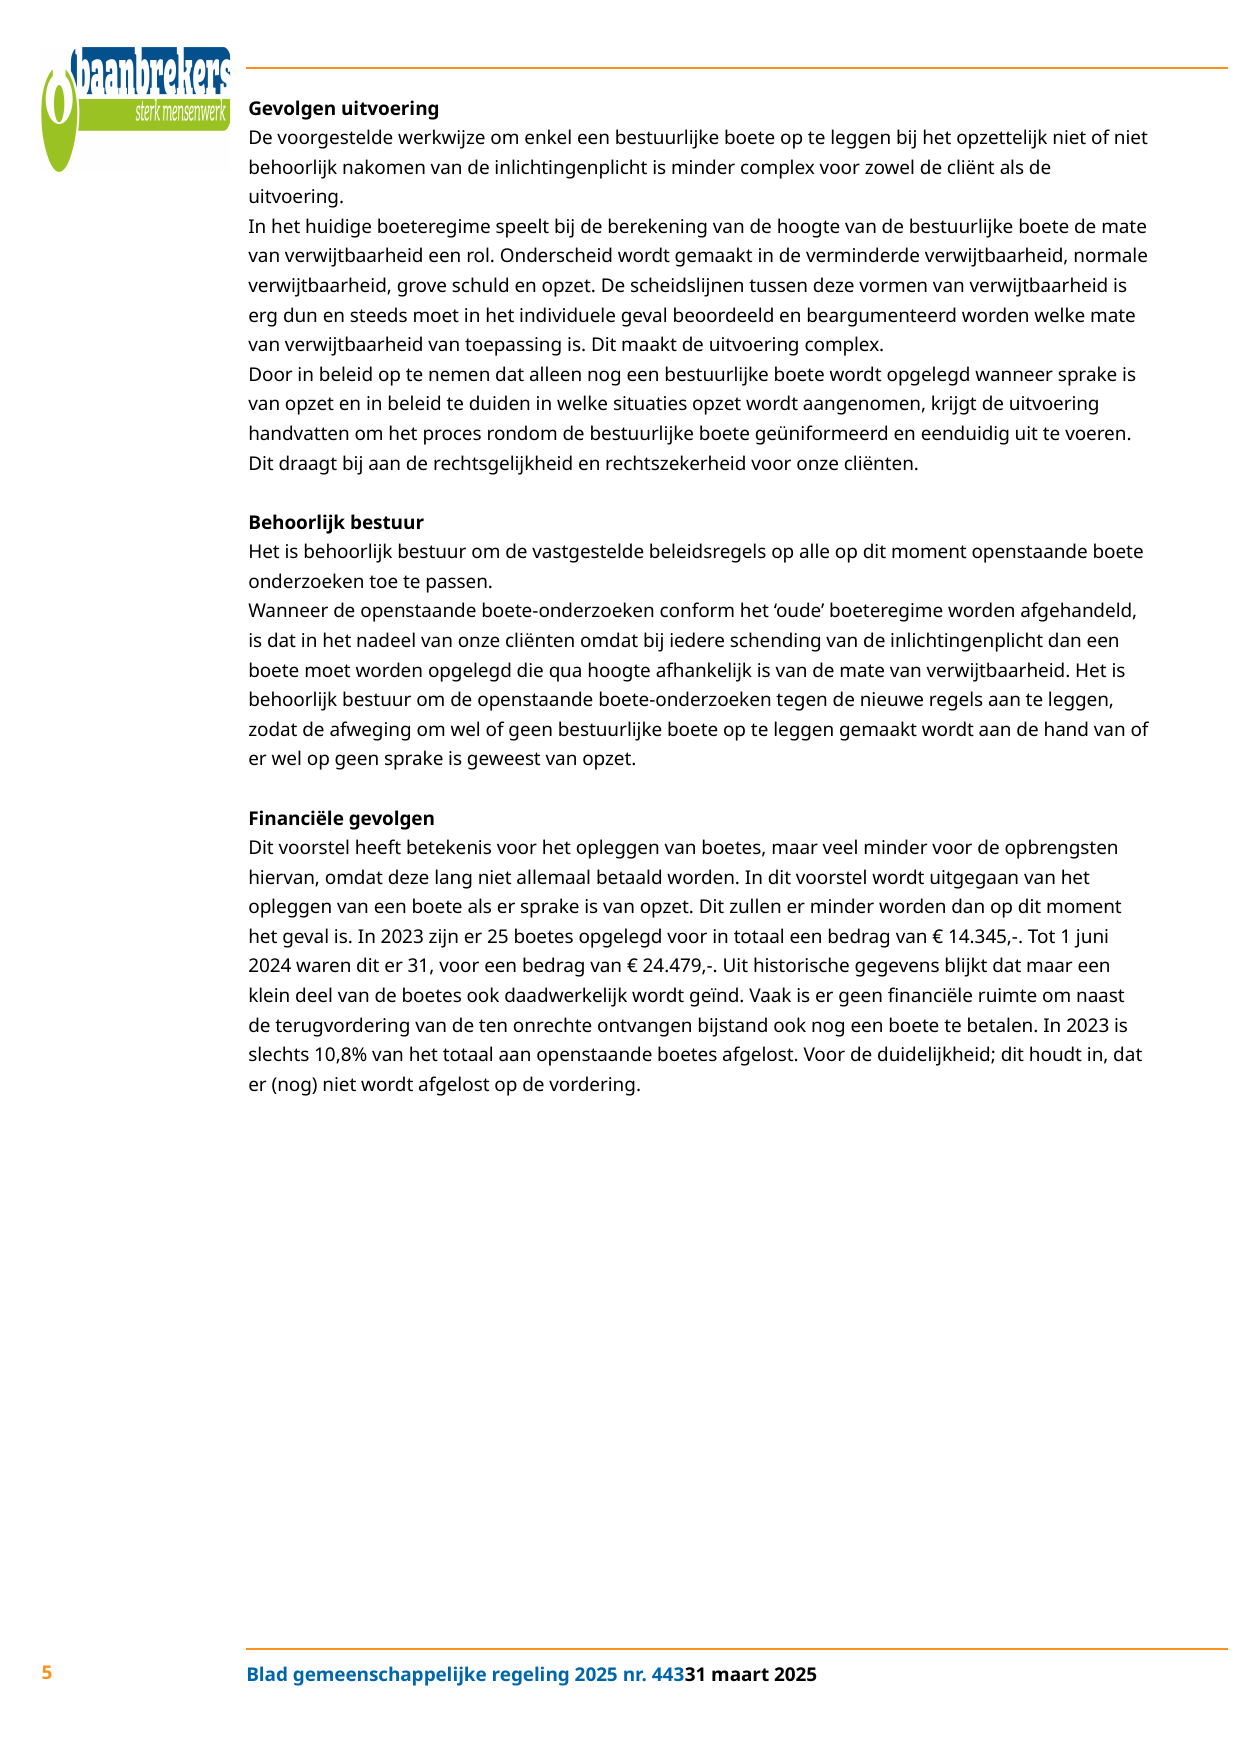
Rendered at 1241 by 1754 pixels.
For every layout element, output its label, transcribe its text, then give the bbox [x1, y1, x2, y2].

text Het is behoorlijk bestuur om de vastgestelde beleidsregels op alle op dit moment openstaande boete onderzoeken toe te passen. [248, 538, 1152, 594]
text Wanneer de openstaande boete-onderzoeken conform het ‘oude’ boeteregime worden afgehandeld, is dat in het nadeel van onze cliënten omdat bij iedere schending van de inlichtingenplicht dan een boete moet worden opgelegd die qua hoogte afhankelijk is van de mate van verwijtbaarheid. Het is behoorlijk bestuur om de openstaande boete-onderzoeken tegen de nieuwe regels aan te leggen, zodat de afweging om wel of geen bestuurlijke boete op te leggen gemaakt wordt aan de hand van of er wel op geen sprake is geweest van opzet. [248, 598, 1152, 771]
text Gevolgen uitvoering [248, 95, 1152, 121]
text De voorgestelde werkwijze om enkel een bestuurlijke boete op te leggen bij het opzettelijk niet of niet behoorlijk nakomen van de inlichtingenplicht is minder complex voor zowel de cliënt als de uitvoering. [248, 124, 1152, 209]
picture [41, 47, 231, 172]
text Door in beleid op te nemen dat alleen nog een bestuurlijke boete wordt opgelegd wanneer sprake is van opzet en in beleid te duiden in welke situaties opzet wordt aangenomen, krijgt de uitvoering handvatten om het proces rondom de bestuurlijke boete geüniformeerd en eenduidig uit te voeren. Dit draagt bij aan de rechtsgelijkheid en rechtszekerheid voor onze cliënten. [248, 361, 1152, 476]
text In het huidige boeteregime speelt bij de berekening van de hoogte van de bestuurlijke boete de mate van verwijtbaarheid een rol. Onderscheid wordt gemaakt in de verminderde verwijtbaarheid, normale verwijtbaarheid, grove schuld en opzet. De scheidslijnen tussen deze vormen van verwijtbaarheid is erg dun en steeds moet in het individuele geval beoordeeld en beargumenteerd worden welke mate van verwijtbaarheid van toepassing is. Dit maakt de uitvoering complex. [248, 213, 1152, 357]
text Dit voorstel heeft betekenis voor het opleggen van boetes, maar veel minder voor de opbrengsten hiervan, omdat deze lang niet allemaal betaald worden. In dit voorstel wordt uitgegaan van het opleggen van een boete als er sprake is van opzet. Dit zullen er minder worden dan op dit moment het geval is. In 2023 zijn er 25 boetes opgelegd voor in totaal een bedrag van € 14.345,-. Tot 1 juni 2024 waren dit er 31, voor een bedrag van € 24.479,-. Uit historische gegevens blijkt dat maar een klein deel van de boetes ook daadwerkelijk wordt geïnd. Vaak is er geen financiële ruimte om naast de terugvordering van de ten onrechte ontvangen bijstand ook nog een boete te betalen. In 2023 is slechts 10,8% van het totaal aan openstaande boetes afgelost. Voor de duidelijkheid; dit houdt in, dat er (nog) niet wordt afgelost op de vordering. [248, 834, 1152, 1097]
text Financiële gevolgen [248, 805, 1152, 831]
text Behoorlijk bestuur [248, 509, 1152, 535]
